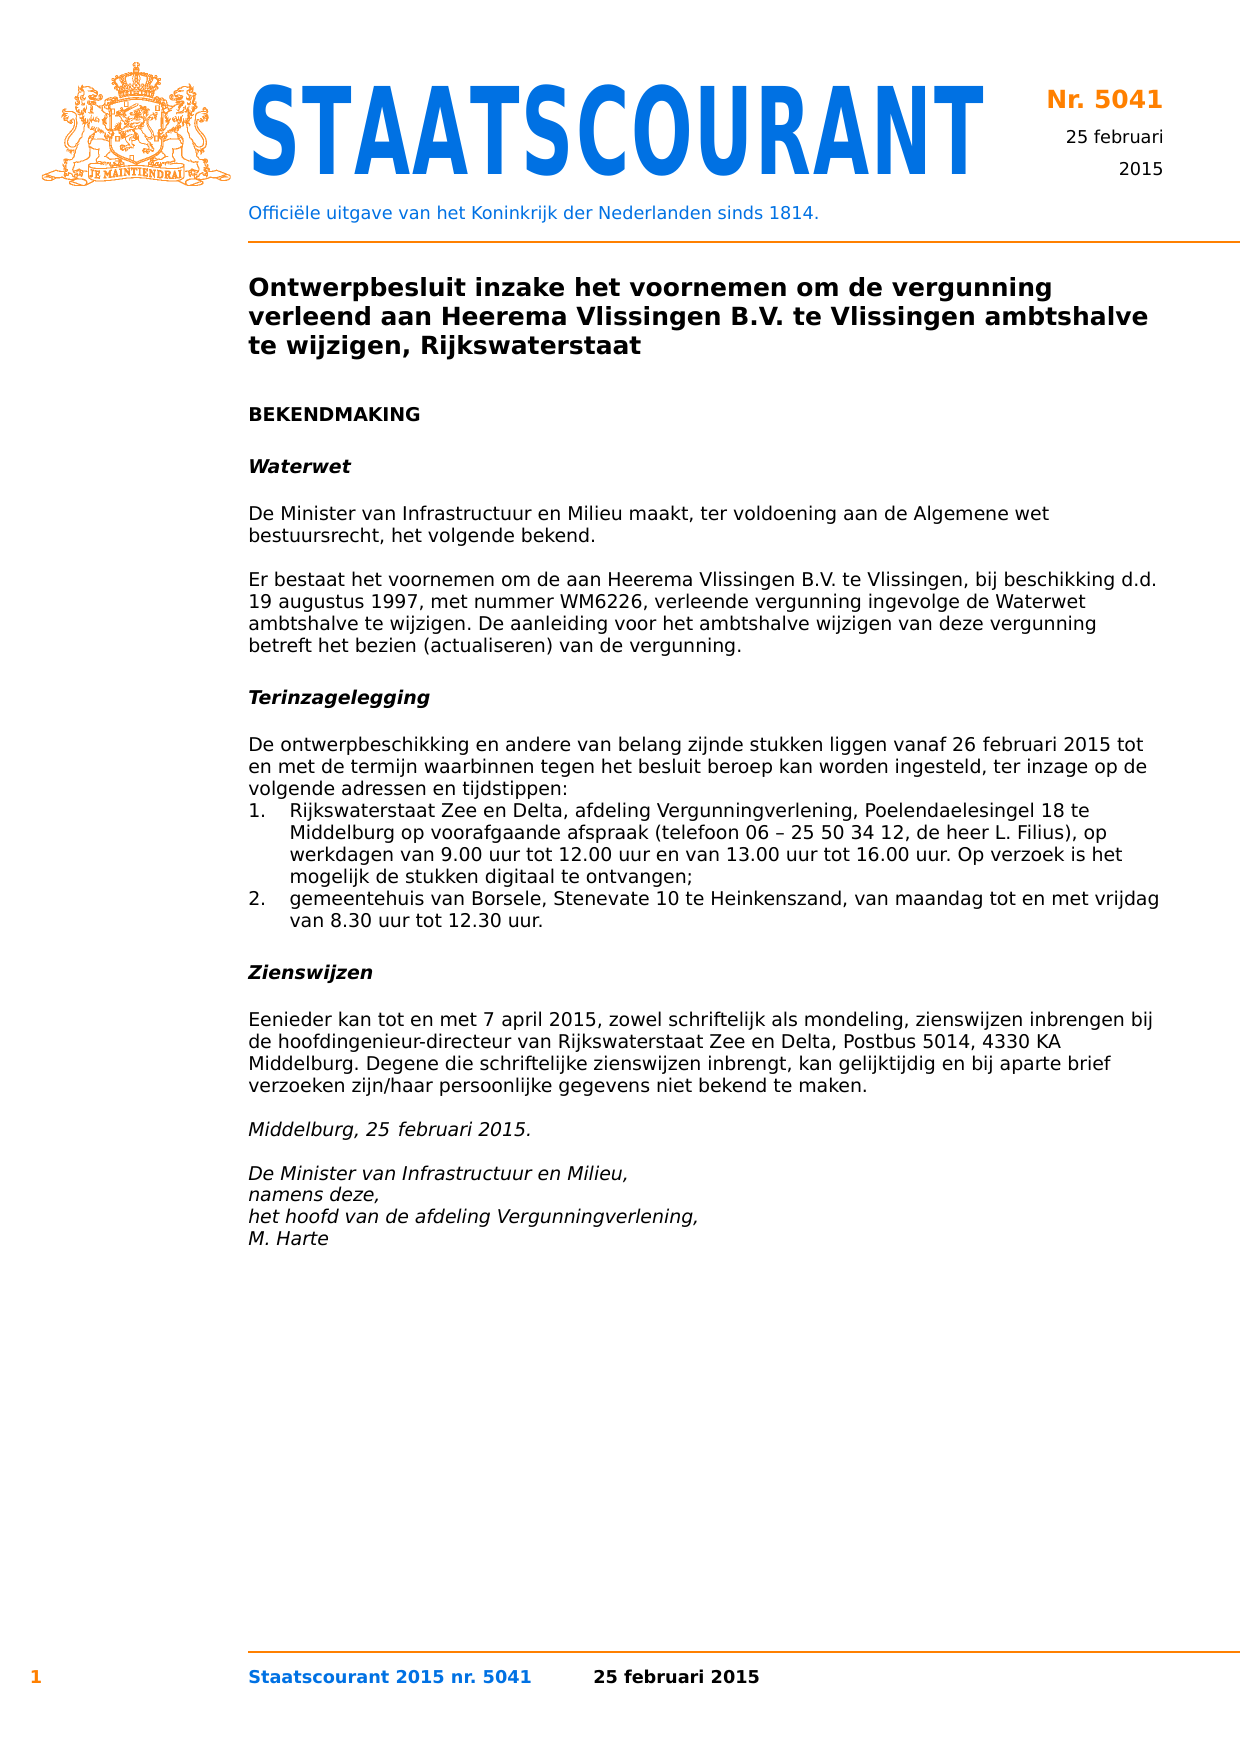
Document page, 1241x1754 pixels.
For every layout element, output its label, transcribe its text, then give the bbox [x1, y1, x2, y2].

subtitle Zienswijzen [248, 962, 1163, 984]
text 2. gemeentehuis van Borsele, Stenevate 10 te Heinkenszand, van maandag tot en met vrijdag van 8.30 uur tot 12.30 uur. [248, 888, 1163, 932]
table_header Nr. 5041 [998, 62, 1240, 121]
subtitle Waterwet [248, 456, 1163, 478]
text 1. Rijkswaterstaat Zee en Delta, afdeling Vergunningverlening, Poelendaelesingel 18 te Middelburg op voorafgaande afspraak (telefoon 06 – 25 50 34 12, de heer L. Filius), op werkdagen van 9.00 uur tot 12.00 uur en van 13.00 uur tot 16.00 uur. Op verzoek is het mogelijk de stukken digitaal te ontvangen; [248, 800, 1163, 888]
text Er bestaat het voornemen om de aan Heerema Vlissingen B.V. te Vlissingen, bij beschikking d.d. 19 augustus 1997, met nummer WM6226, verleende vergunning ingevolge de Waterwet ambtshalve te wijzigen. De aanleiding voor het ambtshalve wijzigen van deze vergunning betreft het bezien (actualiseren) van de vergunning. [248, 569, 1163, 657]
text De Minister van Infrastructuur en Milieu, namens deze, het hoofd van de afdeling Vergunningverlening, M. Harte [248, 1162, 1163, 1250]
text Middelburg, 25 februari 2015. [248, 1118, 1163, 1141]
table_header STAATSCOURANT [248, 62, 998, 203]
subtitle Ontwerpbesluit inzake het voornemen om de vergunning verleend aan Heerema Vlissingen B.V. te Vlissingen ambtshalve te wijzigen, Rijkswaterstaat [248, 273, 1163, 361]
text De Minister van Infrastructuur en Milieu maakt, ter voldoening aan de Algemene wet bestuursrecht, het volgende bekend. [248, 503, 1163, 547]
picture [41, 62, 231, 186]
table_cell Officiële uitgave van het Koninkrijk der Nederlanden sinds 1814. [248, 203, 1240, 241]
subtitle Terinzagelegging [248, 687, 1163, 709]
table_cell 25 februari [998, 121, 1240, 153]
text Eenieder kan tot en met 7 april 2015, zowel schriftelijk als mondeling, zienswijzen inbrengen bij de hoofdingenieur-directeur van Rijkswaterstaat Zee en Delta, Postbus 5014, 4330 KA Middelburg. Degene die schriftelijke zienswijzen inbrengt, kan gelijktijdig en bij aparte brief verzoeken zijn/haar persoonlijke gegevens niet bekend te maken. [248, 1009, 1163, 1097]
table_header [25, 62, 248, 241]
subtitle BEKENDMAKING [248, 404, 1163, 426]
table_cell 2015 [998, 153, 1240, 203]
text De ontwerpbeschikking en andere van belang zijnde stukken liggen vanaf 26 februari 2015 tot en met de termijn waarbinnen tegen het besluit beroep kan worden ingesteld, ter inzage op de volgende adressen en tijdstippen: [248, 734, 1163, 800]
